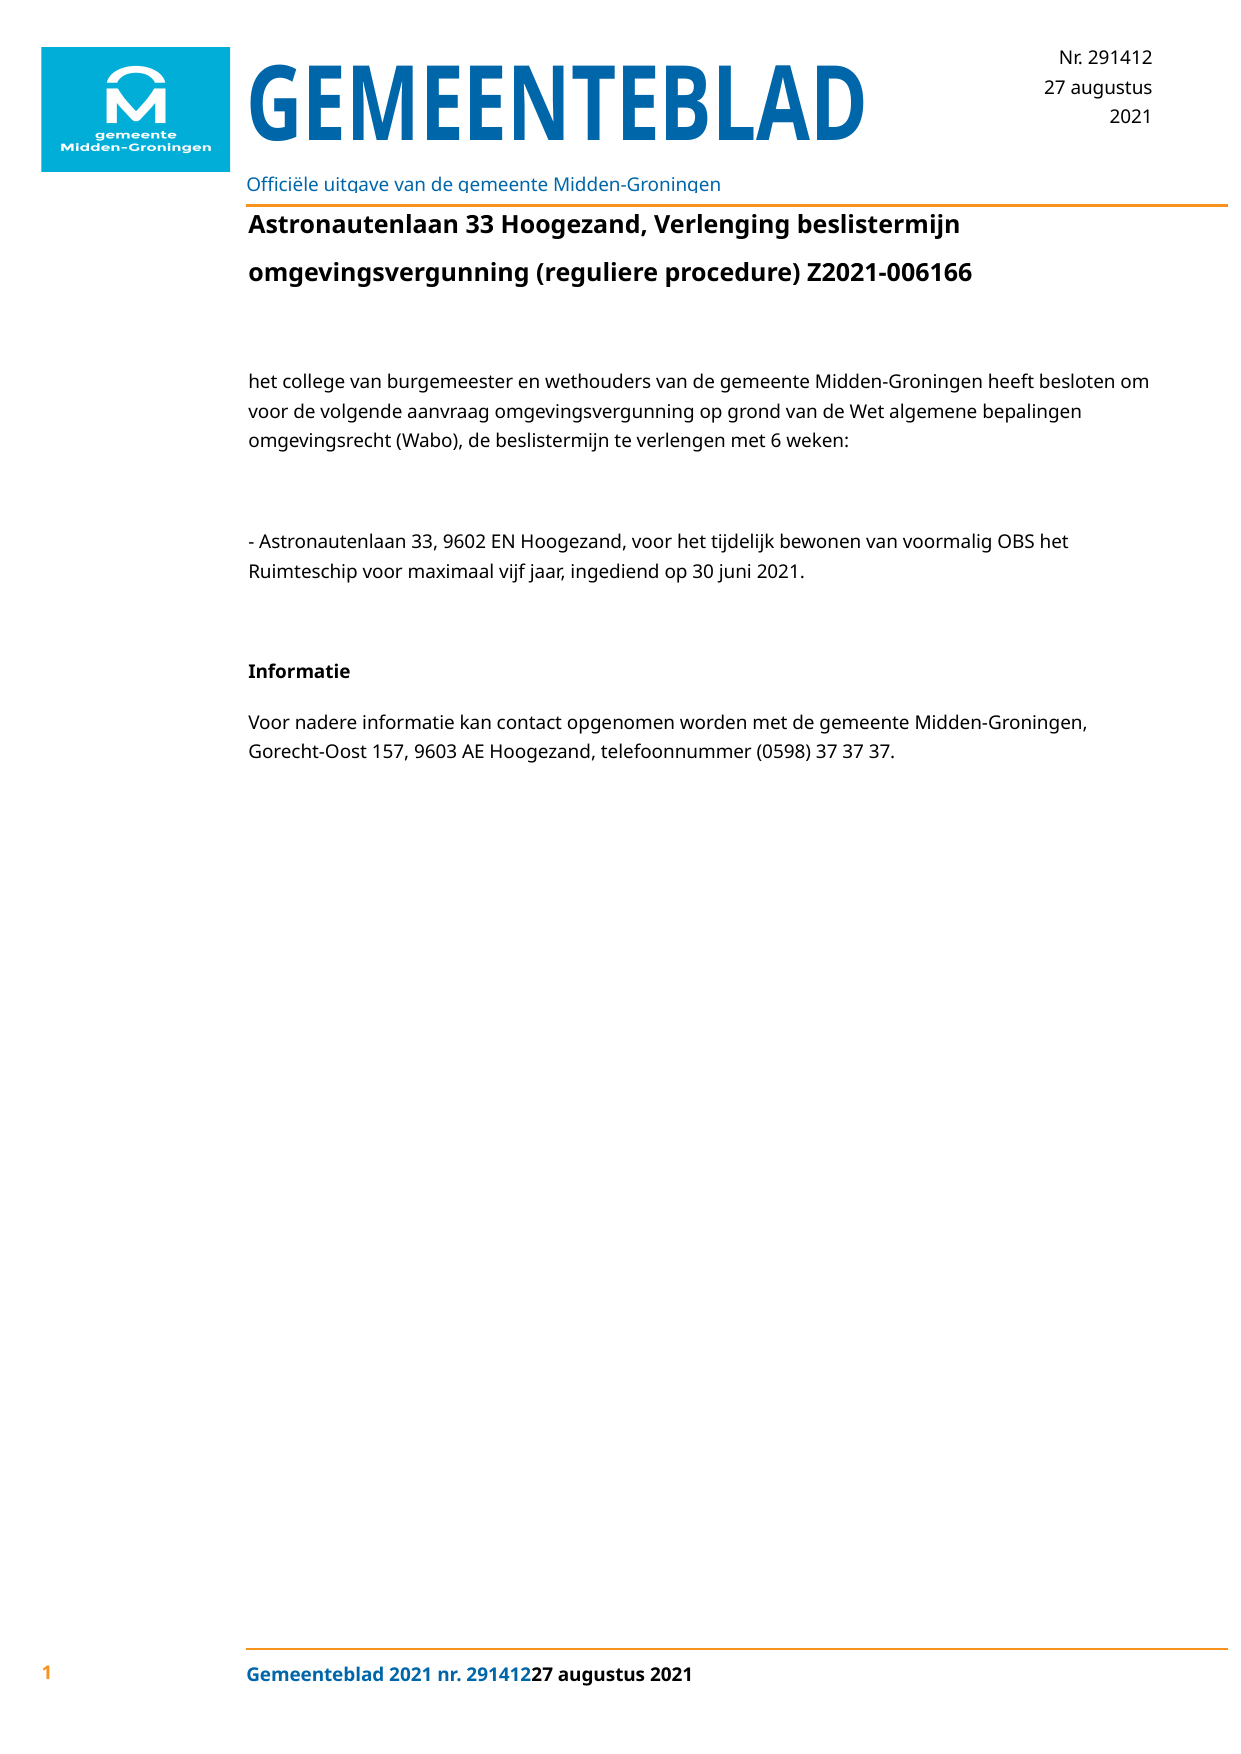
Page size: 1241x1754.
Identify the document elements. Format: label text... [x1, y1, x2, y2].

text Voor nadere informatie kan contact opgenomen worden met de gemeente Midden-Groningen, Gorecht-Oost 157, 9603 AE Hoogezand, telefoonnummer (0598) 37 37 37. [248, 709, 1152, 764]
picture [108, 66, 164, 82]
picture [107, 89, 165, 122]
text het college van burgemeester en wethouders van de gemeente Midden-Groningen heeft besloten om voor de volgende aanvraag omgevingsvergunning op grond van de Wet algemene bepalingen omgevingsrecht (Wabo), de beslistermijn te verlengen met 6 weken: [248, 368, 1152, 453]
text Informatie [248, 659, 1152, 684]
picture [184, 146, 190, 153]
text - Astronautenlaan 33, 9602 EN Hoogezand, voor het tijdelijk bewonen van voormalig OBS het Ruimteschip voor maximaal vijf jaar, ingediend op 30 juni 2021. [248, 528, 1152, 584]
text Astronautenlaan 33 Hoogezand, Verlenging beslistermijn omgevingsvergunning (reguliere procedure) Z2021-006166 [248, 207, 1152, 288]
